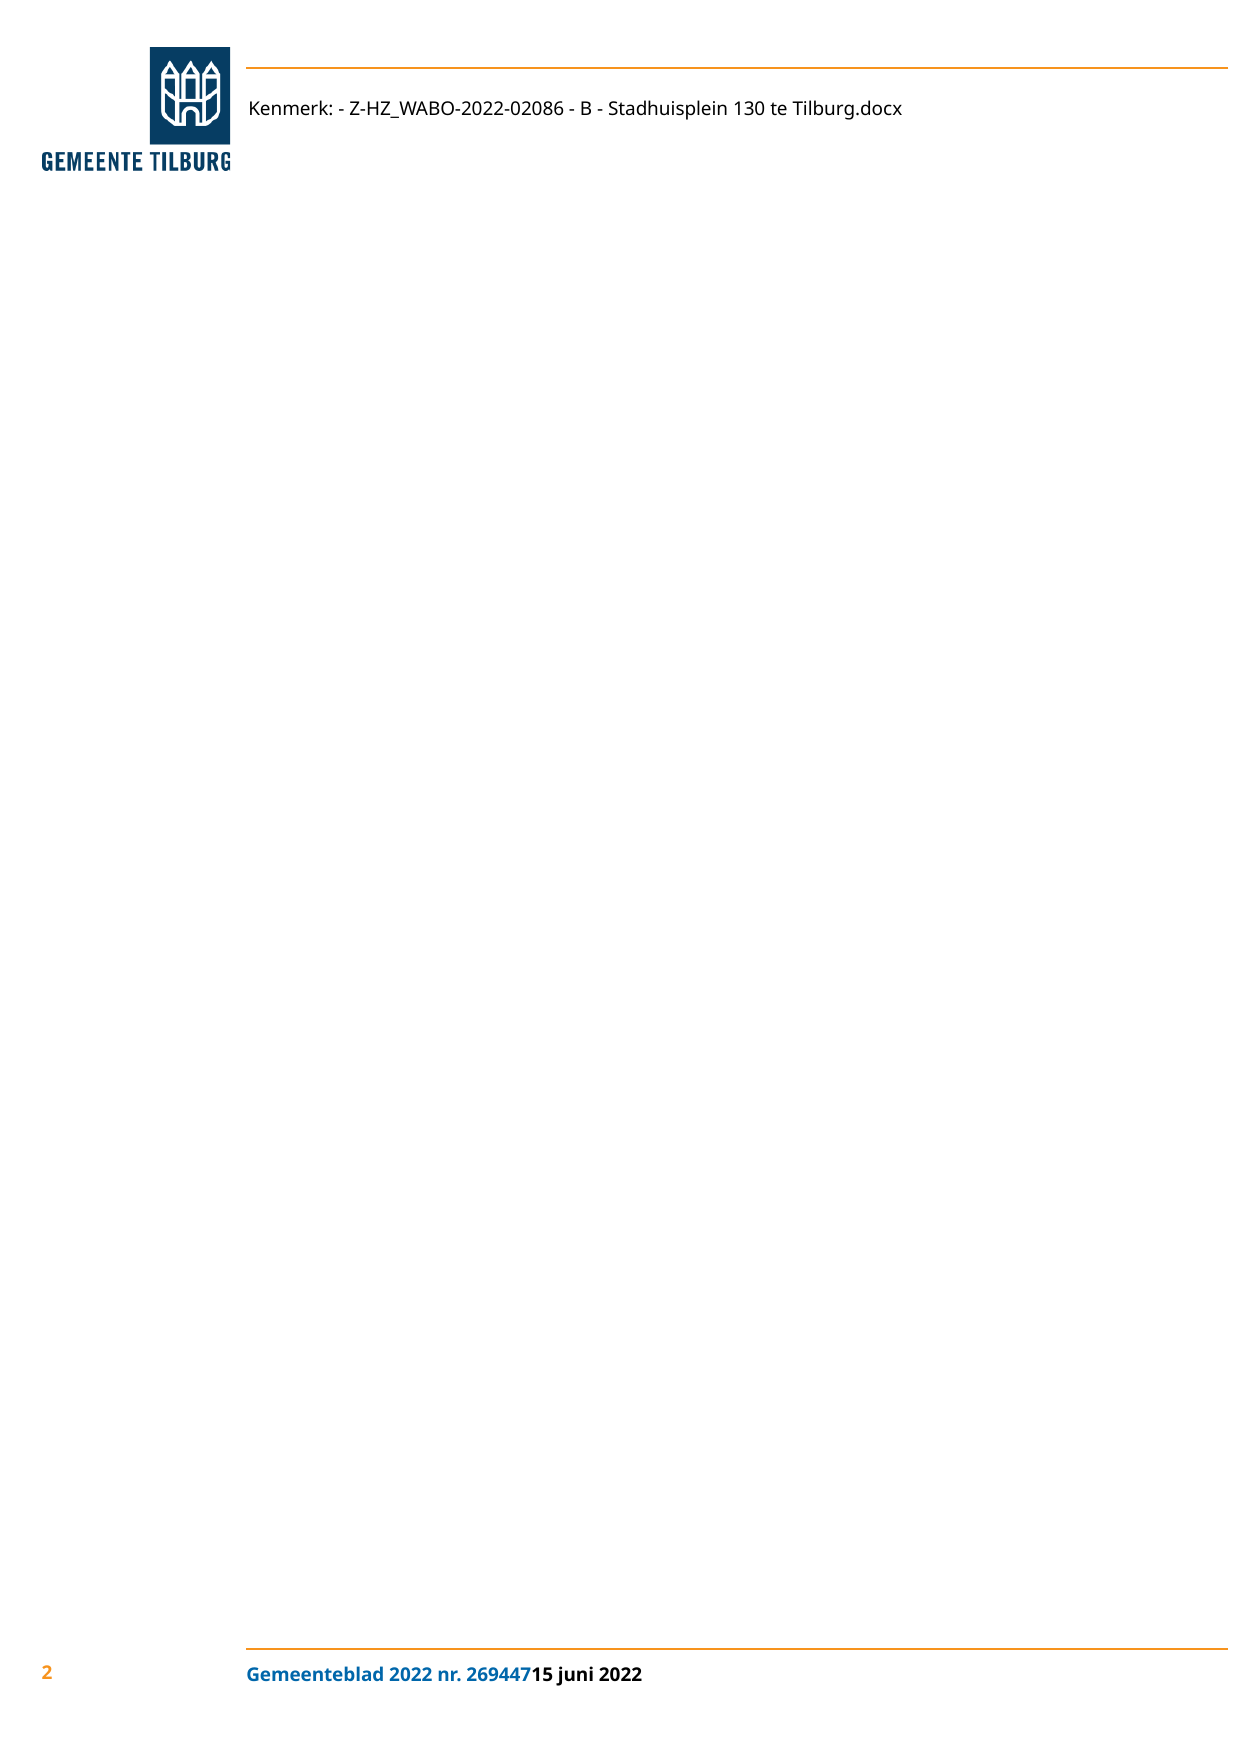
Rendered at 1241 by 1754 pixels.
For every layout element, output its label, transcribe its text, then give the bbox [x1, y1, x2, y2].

picture [41, 47, 231, 172]
text Kenmerk: - Z-HZ_WABO-2022-02086 - B - Stadhuisplein 130 te Tilburg.docx [248, 95, 1152, 121]
